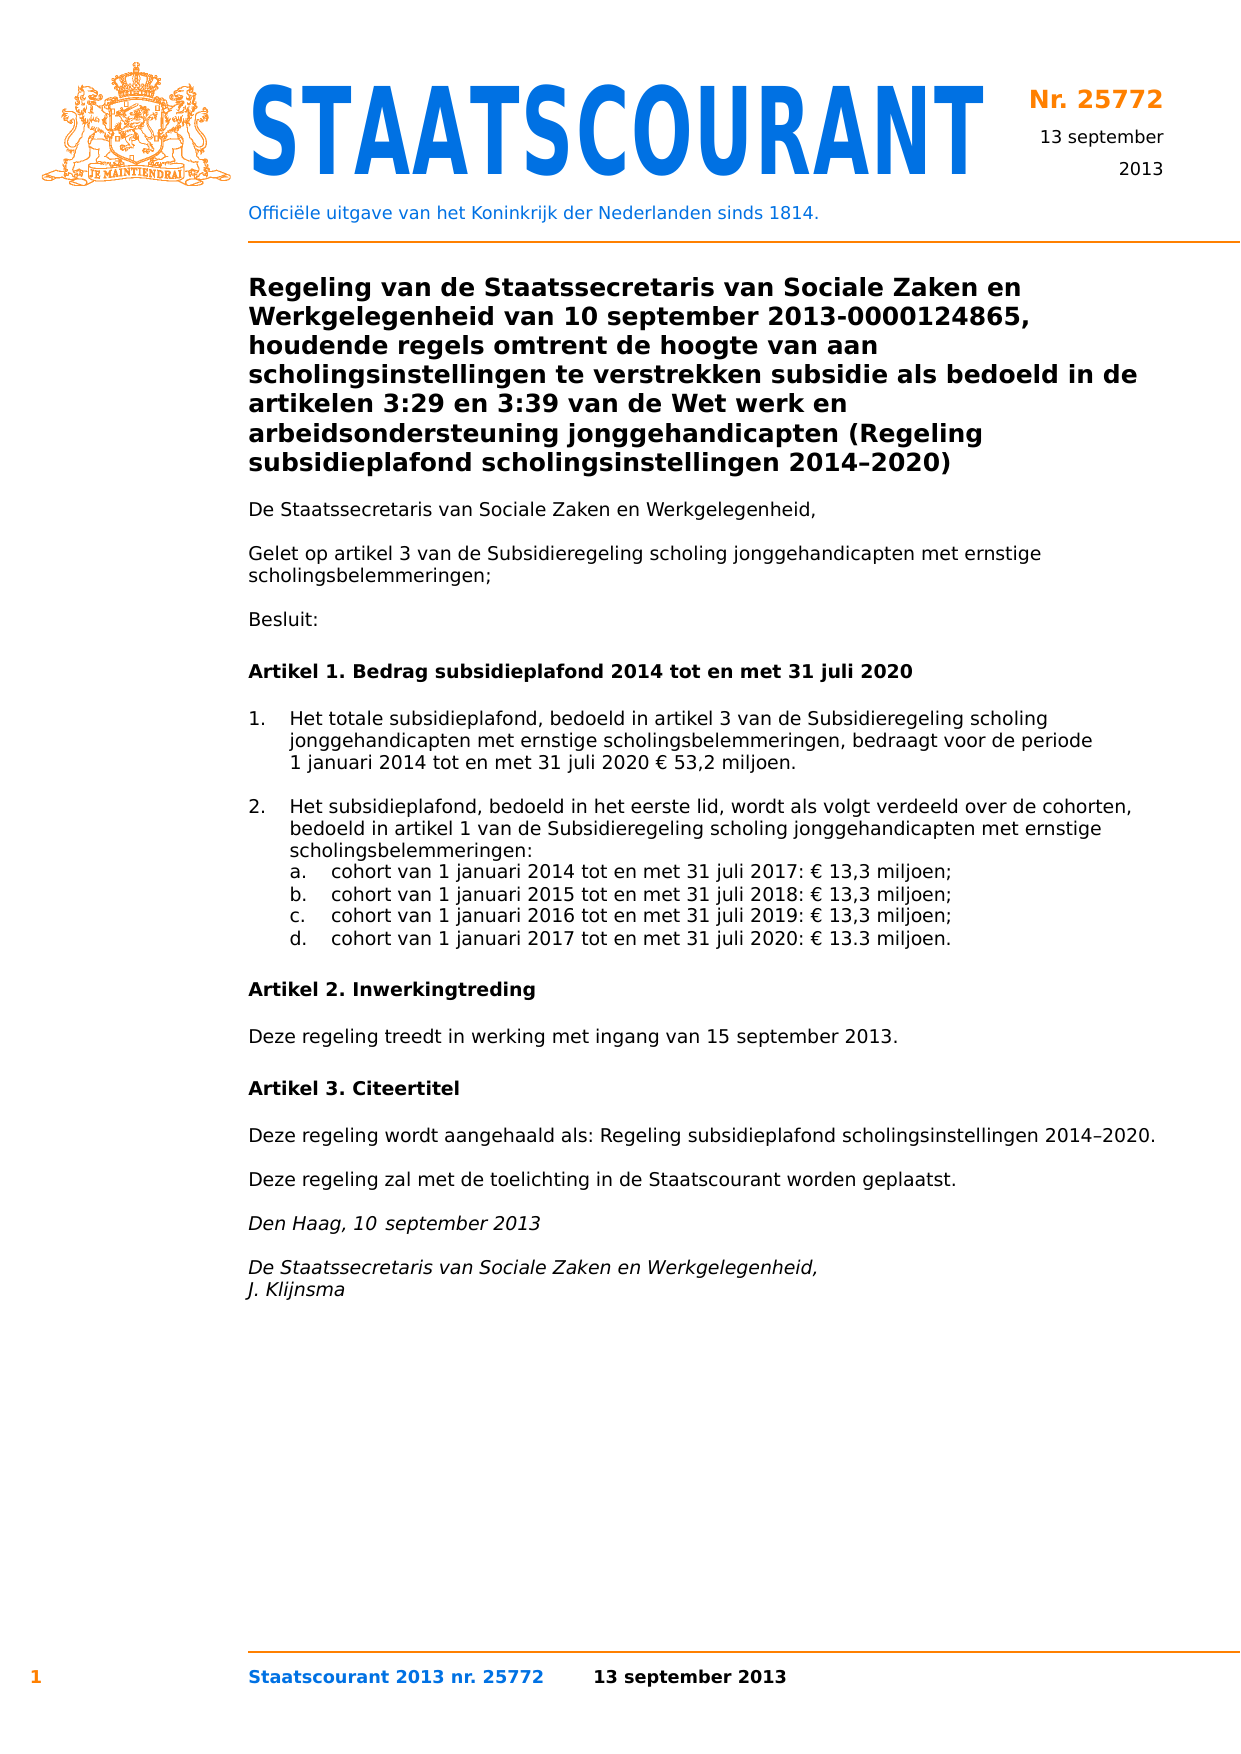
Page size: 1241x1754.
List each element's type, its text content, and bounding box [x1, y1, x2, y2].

table_cell 2013 [998, 153, 1240, 203]
text Deze regeling zal met de toelichting in de Staatscourant worden geplaatst. [248, 1169, 1163, 1191]
text 2. Het subsidieplafond, bedoeld in het eerste lid, wordt als volgt verdeeld over de cohorten, bedoeld in artikel 1 van de Subsidieregeling scholing jonggehandicapten met ernstige scholingsbelemmeringen: [248, 796, 1163, 861]
text Den Haag, 10 september 2013 [248, 1213, 1163, 1235]
text a. cohort van 1 januari 2014 tot en met 31 juli 2017: € 13,3 miljoen; [289, 861, 1163, 883]
table_cell 13 september [998, 121, 1240, 153]
subtitle Regeling van de Staatssecretaris van Sociale Zaken en Werkgelegenheid van 10 september 2013-0000124865, houdende regels omtrent de hoogte van aan scholingsinstellingen te verstrekken subsidie als bedoeld in de artikelen 3:29 en 3:39 van de Wet werk en arbeidsondersteuning jonggehandicapten (Regeling subsidieplafond scholingsinstellingen 2014–2020) [248, 273, 1163, 477]
text d. cohort van 1 januari 2017 tot en met 31 juli 2020: € 13.3 miljoen. [289, 927, 1163, 949]
table_header STAATSCOURANT [248, 62, 998, 203]
table_header [25, 62, 248, 241]
picture [41, 62, 231, 186]
table_cell Officiële uitgave van het Koninkrijk der Nederlanden sinds 1814. [248, 203, 1240, 241]
text Deze regeling wordt aangehaald als: Regeling subsidieplafond scholingsinstellingen 2014–2020. [248, 1125, 1163, 1147]
subtitle Artikel 1. Bedrag subsidieplafond 2014 tot en met 31 juli 2020 [248, 661, 1163, 683]
text Besluit: [248, 609, 1163, 631]
table_header Nr. 25772 [998, 62, 1240, 121]
text Deze regeling treedt in werking met ingang van 15 september 2013. [248, 1026, 1163, 1048]
text 1. Het totale subsidieplafond, bedoeld in artikel 3 van de Subsidieregeling scholing jonggehandicapten met ernstige scholingsbelemmeringen, bedraagt voor de periode 1 januari 2014 tot en met 31 juli 2020 € 53,2 miljoen. [248, 708, 1163, 774]
subtitle Artikel 2. Inwerkingtreding [248, 979, 1163, 1001]
text De Staatssecretaris van Sociale Zaken en Werkgelegenheid, J. Klijnsma [248, 1257, 1163, 1301]
text c. cohort van 1 januari 2016 tot en met 31 juli 2019: € 13,3 miljoen; [289, 905, 1163, 927]
text b. cohort van 1 januari 2015 tot en met 31 juli 2018: € 13,3 miljoen; [289, 883, 1163, 905]
text De Staatssecretaris van Sociale Zaken en Werkgelegenheid, [248, 499, 1163, 521]
text Gelet op artikel 3 van de Subsidieregeling scholing jonggehandicapten met ernstige scholingsbelemmeringen; [248, 543, 1163, 587]
subtitle Artikel 3. Citeertitel [248, 1078, 1163, 1100]
